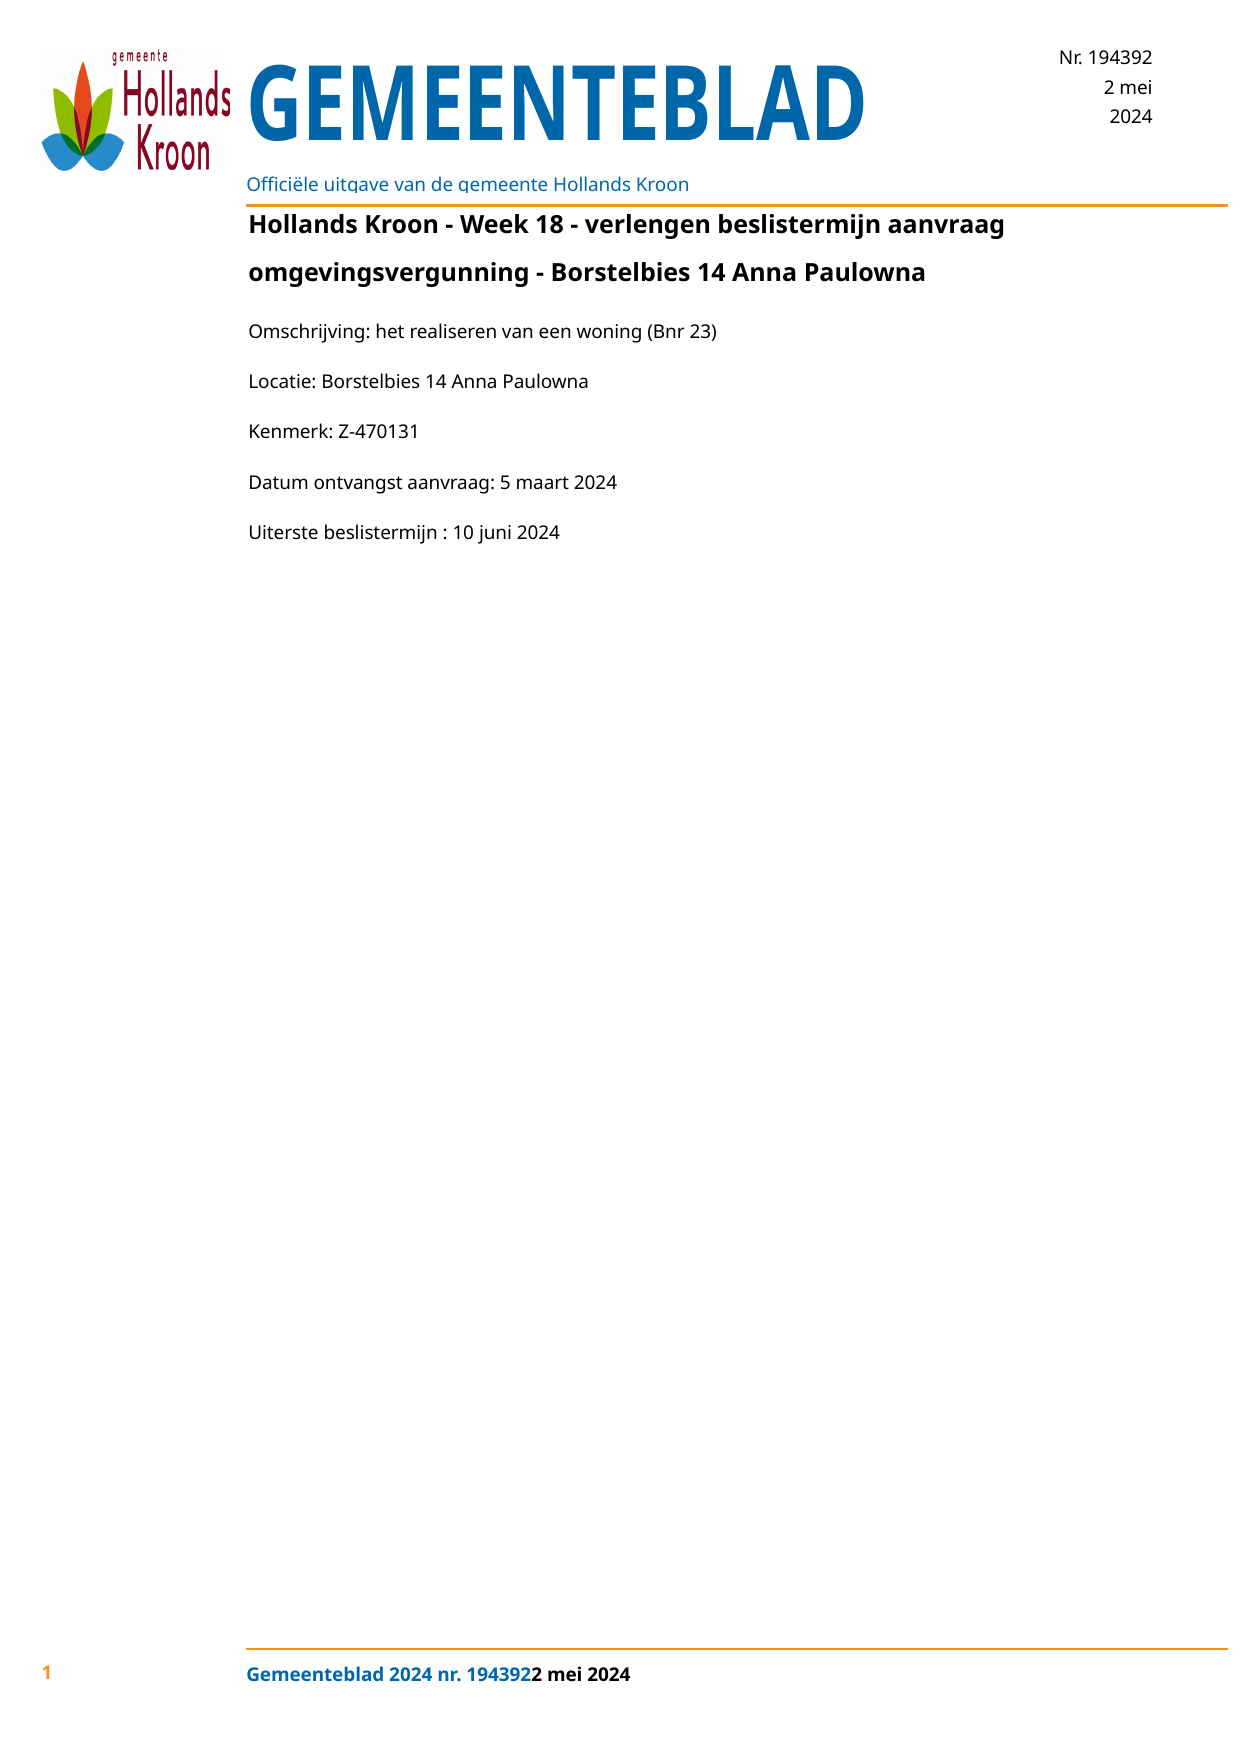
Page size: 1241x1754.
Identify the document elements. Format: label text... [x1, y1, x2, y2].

text Hollands Kroon - Week 18 - verlengen beslistermijn aanvraag omgevingsvergunning - Borstelbies 14 Anna Paulowna [248, 207, 1152, 288]
text Datum ontvangst aanvraag: 5 maart 2024 [248, 469, 1152, 495]
picture [41, 47, 231, 172]
text Omschrijving: het realiseren van een woning (Bnr 23) [248, 318, 1152, 344]
text Uiterste beslistermijn : 10 juni 2024 [248, 519, 1152, 545]
text Locatie: Borstelbies 14 Anna Paulowna [248, 368, 1152, 394]
text Kenmerk: Z-470131 [248, 419, 1152, 444]
